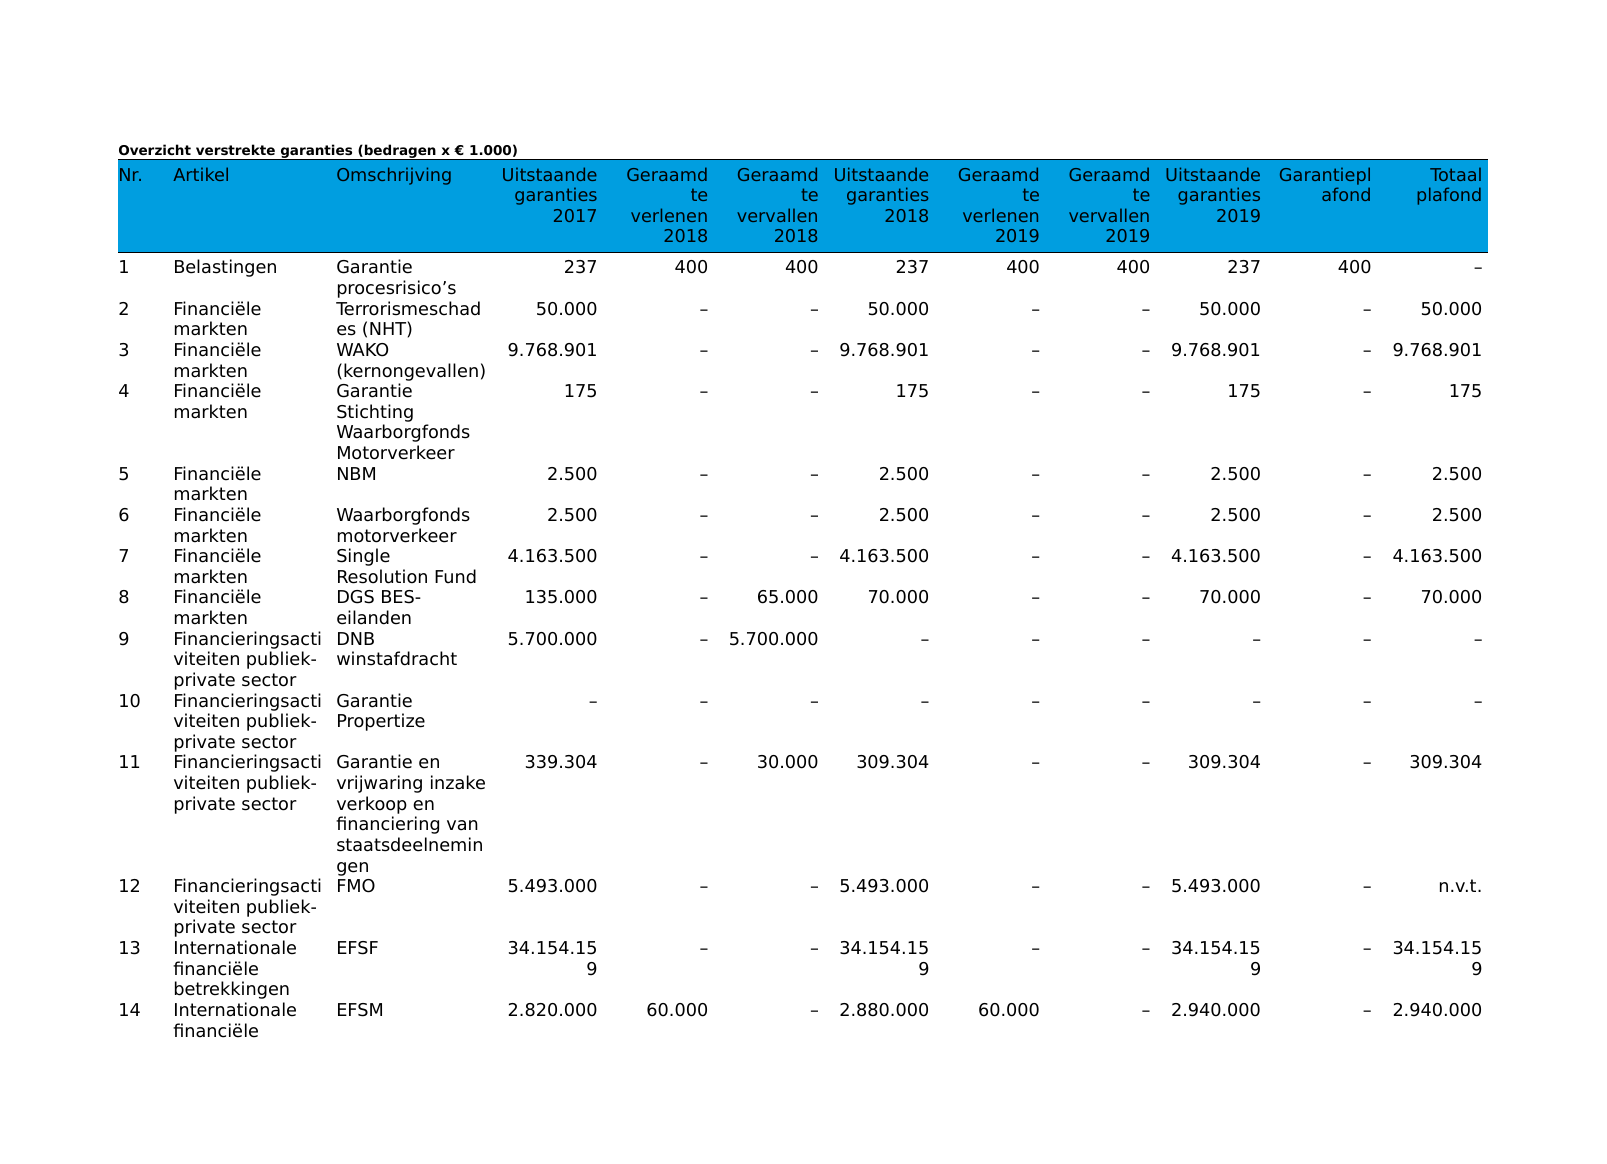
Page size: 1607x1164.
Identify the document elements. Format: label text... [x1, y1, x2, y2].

table_cell 7 [118, 546, 167, 587]
table_cell – [714, 1000, 824, 1041]
table_cell 4.163.500 [825, 546, 935, 587]
table_cell Internationale financiële betrekkingen [167, 938, 330, 1000]
table_cell 309.304 [825, 753, 935, 876]
table_cell 2.820.000 [493, 1000, 603, 1041]
table_cell 4.163.500 [1156, 546, 1267, 587]
table_cell – [1267, 381, 1377, 464]
table_cell Financiële markten [167, 546, 330, 587]
table_cell – [493, 691, 603, 752]
table_cell – [825, 629, 935, 691]
table_cell – [714, 299, 824, 340]
table_cell – [1267, 546, 1377, 587]
table_cell Financieringsactiviteiten publiek-private sector [167, 629, 330, 691]
table_cell 60.000 [603, 1000, 714, 1041]
table_cell – [603, 340, 714, 381]
table_cell n.v.t. [1377, 876, 1488, 938]
table_cell FMO [330, 876, 493, 938]
table_cell Geraamd te verlenen 2018 [603, 160, 714, 252]
table_cell DGS BES-eilanden [330, 588, 493, 629]
table_cell – [935, 753, 1046, 876]
table_cell – [935, 381, 1046, 464]
table_cell 70.000 [1377, 588, 1488, 629]
table_cell Terrorismeschades (NHT) [330, 299, 493, 340]
table_cell – [935, 546, 1046, 587]
table_cell 5.493.000 [493, 876, 603, 938]
table_cell – [1046, 299, 1156, 340]
table_cell 2.500 [1377, 505, 1488, 546]
table_cell 60.000 [935, 1000, 1046, 1041]
table_cell Garantie Stichting Waarborgfonds Motorverkeer [330, 381, 493, 464]
table_cell Totaal plafond [1377, 160, 1488, 252]
table_cell Financiële markten [167, 381, 330, 464]
table_cell 400 [1267, 253, 1377, 299]
table_cell – [1156, 691, 1267, 752]
table_cell – [714, 691, 824, 752]
table_cell – [714, 505, 824, 546]
table_cell – [603, 464, 714, 505]
table_cell 34.154.159 [825, 938, 935, 1000]
table_cell Uitstaande garanties 2019 [1156, 160, 1267, 252]
table_cell 4.163.500 [493, 546, 603, 587]
table_cell 400 [935, 253, 1046, 299]
table_cell 5.700.000 [493, 629, 603, 691]
table_cell 5 [118, 464, 167, 505]
table_cell – [1377, 691, 1488, 752]
table_cell 237 [493, 253, 603, 299]
table_cell – [1267, 938, 1377, 1000]
table_cell EFSM [330, 1000, 493, 1041]
table_cell Financieringsactiviteiten publiek-private sector [167, 753, 330, 876]
table_cell 400 [714, 253, 824, 299]
table_cell Uitstaande garanties 2018 [825, 160, 935, 252]
table_cell Garantie en vrijwaring inzake verkoop en financiering van staatsdeelnemingen [330, 753, 493, 876]
table_cell – [935, 629, 1046, 691]
table_cell 70.000 [825, 588, 935, 629]
table_cell – [1156, 629, 1267, 691]
table_cell 400 [603, 253, 714, 299]
table_cell 9.768.901 [493, 340, 603, 381]
table_cell Financieringsactiviteiten publiek-private sector [167, 691, 330, 752]
table_cell – [1267, 629, 1377, 691]
table_cell – [1046, 546, 1156, 587]
table_cell Uitstaande garanties 2017 [493, 160, 603, 252]
table_cell – [935, 588, 1046, 629]
table_cell Geraamd te vervallen 2019 [1046, 160, 1156, 252]
table_cell Financiële markten [167, 505, 330, 546]
table_cell Financiële markten [167, 464, 330, 505]
table_cell – [1046, 1000, 1156, 1041]
table_cell – [1046, 464, 1156, 505]
table_cell – [603, 691, 714, 752]
table_cell 10 [118, 691, 167, 752]
table_cell 309.304 [1377, 753, 1488, 876]
table_cell – [1267, 691, 1377, 752]
table_cell Financiële markten [167, 340, 330, 381]
table_cell Garantie Propertize [330, 691, 493, 752]
table_cell 5.493.000 [825, 876, 935, 938]
table_cell – [714, 546, 824, 587]
table_cell 2.940.000 [1156, 1000, 1267, 1041]
table_cell 175 [1156, 381, 1267, 464]
table_cell – [603, 381, 714, 464]
table_cell 34.154.159 [1377, 938, 1488, 1000]
table_cell Nr. [118, 160, 167, 252]
table_cell – [1046, 505, 1156, 546]
table_cell Belastingen [167, 253, 330, 299]
table_cell 50.000 [825, 299, 935, 340]
table_cell – [714, 938, 824, 1000]
table_header Overzicht verstrekte garanties (bedragen x € 1.000) [118, 143, 1488, 159]
table_cell 9.768.901 [1156, 340, 1267, 381]
table_cell Financieringsactiviteiten publiek-private sector [167, 876, 330, 938]
table_cell – [825, 691, 935, 752]
table_cell 2.500 [1156, 464, 1267, 505]
table_cell WAKO (kernongevallen) [330, 340, 493, 381]
table_cell Waarborgfonds motorverkeer [330, 505, 493, 546]
table_cell – [603, 505, 714, 546]
table_cell 237 [1156, 253, 1267, 299]
table_cell – [1267, 876, 1377, 938]
table_cell – [935, 340, 1046, 381]
table_cell Financiële markten [167, 299, 330, 340]
table_cell 9.768.901 [825, 340, 935, 381]
table_cell 2.940.000 [1377, 1000, 1488, 1041]
table_cell 6 [118, 505, 167, 546]
table_cell – [935, 505, 1046, 546]
table_cell – [1377, 629, 1488, 691]
table_cell – [1046, 876, 1156, 938]
table_cell – [603, 299, 714, 340]
table_cell – [1046, 691, 1156, 752]
table_cell 50.000 [1377, 299, 1488, 340]
table_cell – [603, 753, 714, 876]
table_cell 14 [118, 1000, 167, 1041]
table_cell Garantieplafond [1267, 160, 1377, 252]
table_cell DNB winstafdracht [330, 629, 493, 691]
table_cell 1 [118, 253, 167, 299]
table_cell – [1377, 253, 1488, 299]
table_cell – [1267, 505, 1377, 546]
table_cell – [1046, 588, 1156, 629]
table_cell – [935, 876, 1046, 938]
table_cell 8 [118, 588, 167, 629]
table_cell – [714, 464, 824, 505]
table_cell 34.154.159 [493, 938, 603, 1000]
table_cell – [714, 381, 824, 464]
table_cell – [1046, 381, 1156, 464]
table_cell Omschrijving [330, 160, 493, 252]
table_cell Garantie procesrisico’s [330, 253, 493, 299]
table_cell – [935, 938, 1046, 1000]
table_cell 3 [118, 340, 167, 381]
table_cell – [935, 691, 1046, 752]
table_cell 2.500 [1156, 505, 1267, 546]
table_cell 400 [1046, 253, 1156, 299]
table_cell – [1267, 464, 1377, 505]
table_cell 11 [118, 753, 167, 876]
table_cell – [603, 546, 714, 587]
table_cell 2.500 [493, 464, 603, 505]
table_cell 2.500 [493, 505, 603, 546]
table_cell – [935, 299, 1046, 340]
table_cell 50.000 [493, 299, 603, 340]
table_cell 34.154.159 [1156, 938, 1267, 1000]
table_cell – [1267, 1000, 1377, 1041]
table_cell 2.500 [1377, 464, 1488, 505]
table_cell – [603, 876, 714, 938]
table_cell NBM [330, 464, 493, 505]
table_cell – [1267, 753, 1377, 876]
table_cell 2.500 [825, 505, 935, 546]
table_cell 4.163.500 [1377, 546, 1488, 587]
table_cell 2.500 [825, 464, 935, 505]
table_cell – [1046, 340, 1156, 381]
table_cell 70.000 [1156, 588, 1267, 629]
table_cell 175 [825, 381, 935, 464]
table_cell Geraamd te vervallen 2018 [714, 160, 824, 252]
table_cell 9 [118, 629, 167, 691]
table_cell – [603, 629, 714, 691]
table_cell – [714, 340, 824, 381]
table_cell 2.880.000 [825, 1000, 935, 1041]
table_cell 237 [825, 253, 935, 299]
table_cell – [603, 938, 714, 1000]
table_cell 9.768.901 [1377, 340, 1488, 381]
table_cell – [1046, 938, 1156, 1000]
table_cell 5.700.000 [714, 629, 824, 691]
table_cell Internationale financiële [167, 1000, 330, 1041]
table_cell 175 [493, 381, 603, 464]
table_cell 5.493.000 [1156, 876, 1267, 938]
table_cell – [1267, 299, 1377, 340]
table_cell EFSF [330, 938, 493, 1000]
table_cell 309.304 [1156, 753, 1267, 876]
table_cell 339.304 [493, 753, 603, 876]
table_cell – [1046, 753, 1156, 876]
table_cell 65.000 [714, 588, 824, 629]
table_cell 30.000 [714, 753, 824, 876]
table_cell 4 [118, 381, 167, 464]
table_cell 13 [118, 938, 167, 1000]
table_cell 2 [118, 299, 167, 340]
table_cell Single Resolution Fund [330, 546, 493, 587]
table_cell – [1267, 588, 1377, 629]
table_cell – [603, 588, 714, 629]
table_cell – [1267, 340, 1377, 381]
table_cell – [1046, 629, 1156, 691]
table_cell 175 [1377, 381, 1488, 464]
table_cell Geraamd te verlenen 2019 [935, 160, 1046, 252]
table_cell 135.000 [493, 588, 603, 629]
table_cell 50.000 [1156, 299, 1267, 340]
table_cell 12 [118, 876, 167, 938]
table_cell – [714, 876, 824, 938]
table_cell Artikel [167, 160, 330, 252]
table_cell Financiële markten [167, 588, 330, 629]
table_cell – [935, 464, 1046, 505]
